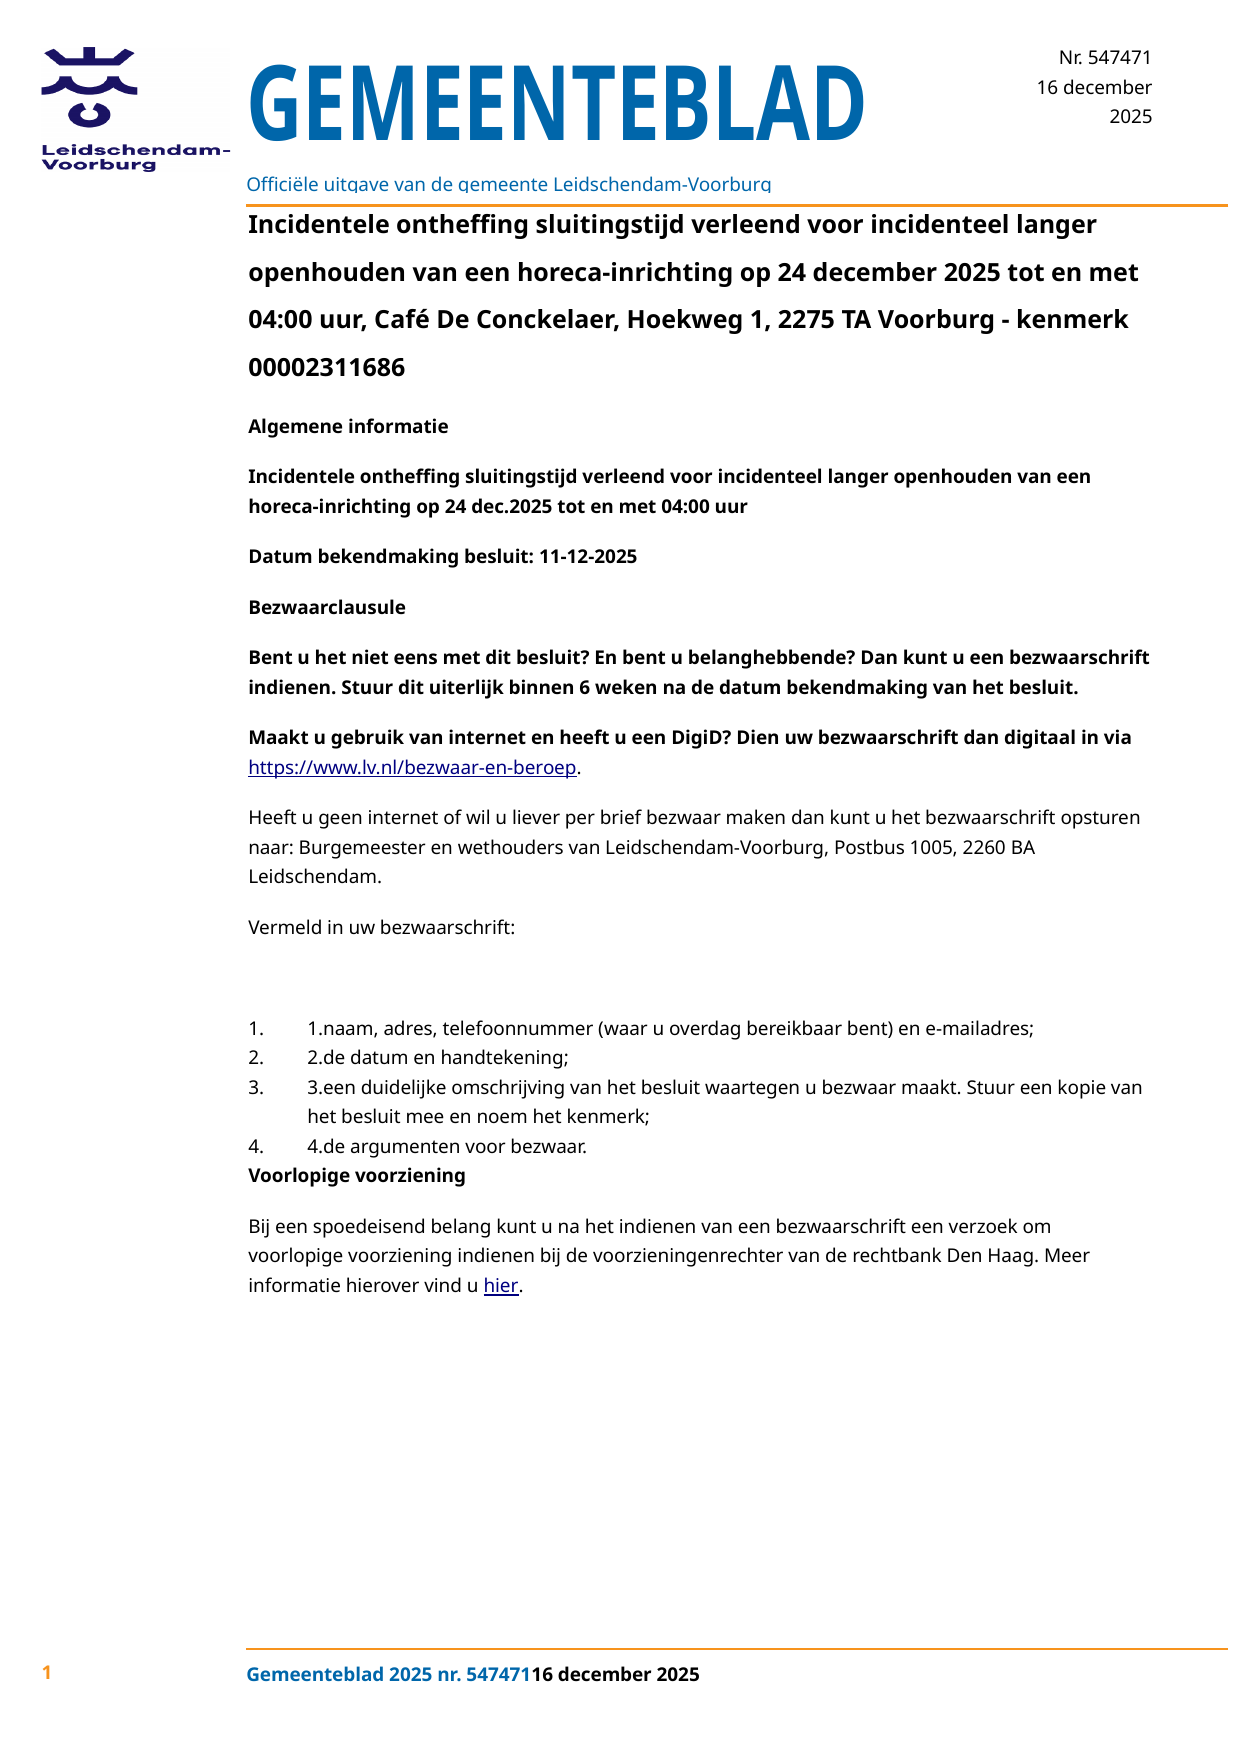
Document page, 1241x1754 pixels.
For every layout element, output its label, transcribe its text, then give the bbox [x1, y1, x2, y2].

text Incidentele ontheffing sluitingstijd verleend voor incidenteel langer openhouden van een horeca-inrichting op 24 dec.2025 tot en met 04:00 uur [248, 463, 1152, 519]
list 3.een duidelijke omschrijving van het besluit waartegen u bezwaar maakt. Stuur een kopie van het besluit mee en noem het kenmerk; [248, 1074, 1152, 1129]
list 2.de datum en handtekening; [248, 1044, 1152, 1070]
list 1.naam, adres, telefoonnummer (waar u overdag bereikbaar bent) en e-mailadres; [248, 1015, 1152, 1041]
text Bij een spoedeisend belang kunt u na het indienen van een bezwaarschrift een verzoek om voorlopige voorziening indienen bij de voorzieningenrechter van de rechtbank Den Haag. Meer informatie hierover vind u hier. [248, 1213, 1152, 1298]
text Incidentele ontheffing sluitingstijd verleend voor incidenteel langer openhouden van een horeca-inrichting op 24 december 2025 tot en met 04:00 uur, Café De Conckelaer, Hoekweg 1, 2275 TA Voorburg - kenmerk 00002311686 [248, 207, 1152, 384]
picture [41, 47, 231, 172]
text Algemene informatie [248, 413, 1152, 439]
text Bezwaarclausule [248, 594, 1152, 620]
text Bent u het niet eens met dit besluit? En bent u belanghebbende? Dan kunt u een bezwaarschrift indienen. Stuur dit uiterlijk binnen 6 weken na de datum bekendmaking van het besluit. [248, 644, 1152, 700]
list 4.de argumenten voor bezwaar. [248, 1133, 1152, 1159]
text Maakt u gebruik van internet en heeft u een DigiD? Dien uw bezwaarschrift dan digitaal in via https://www.lv.nl/bezwaar-en-beroep. [248, 724, 1152, 780]
text Voorlopige voorziening [248, 1163, 1152, 1188]
text Heeft u geen internet of wil u liever per brief bezwaar maken dan kunt u het bezwaarschrift opsturen naar: Burgemeester en wethouders van Leidschendam-Voorburg, Postbus 1005, 2260 BA Leidschendam. [248, 804, 1152, 889]
text Vermeld in uw bezwaarschrift: [248, 914, 1152, 940]
text Datum bekendmaking besluit: 11-12-2025 [248, 543, 1152, 569]
